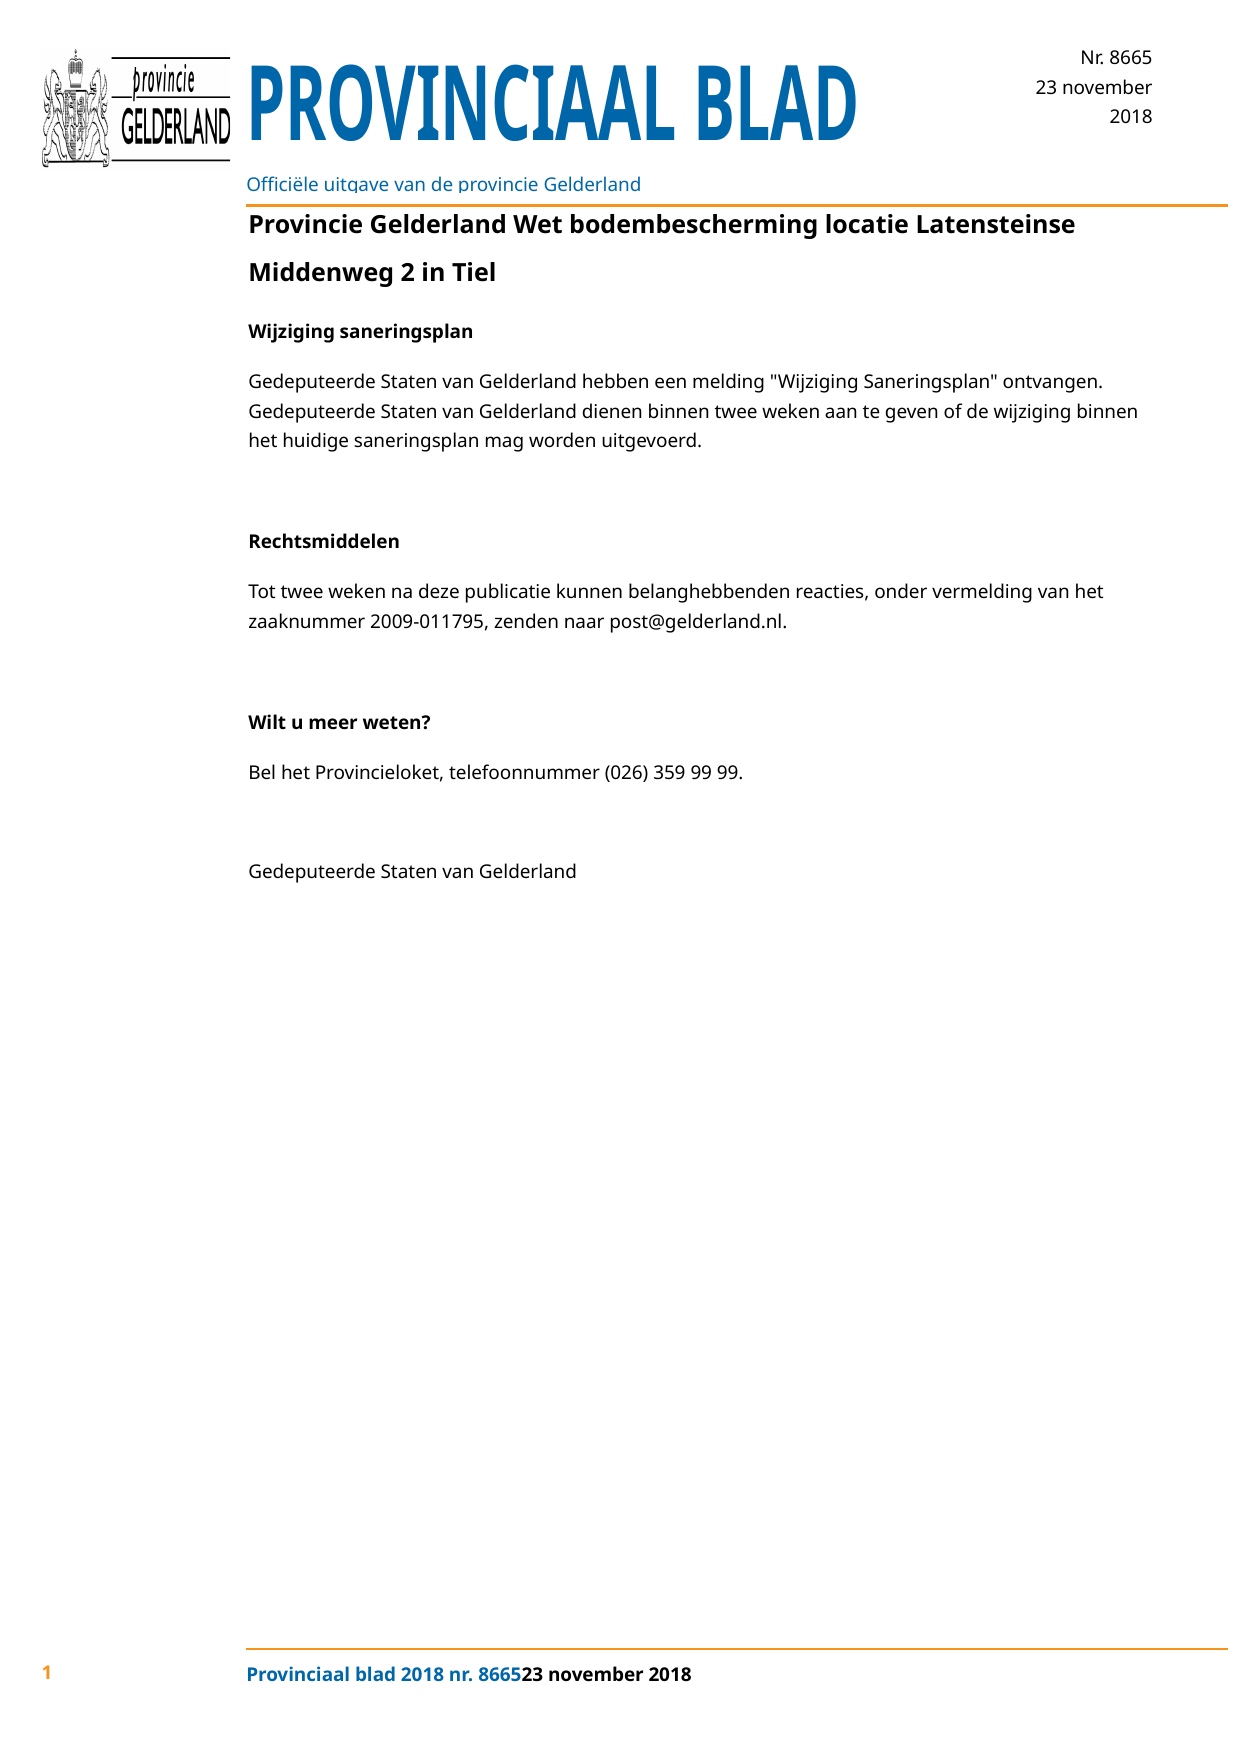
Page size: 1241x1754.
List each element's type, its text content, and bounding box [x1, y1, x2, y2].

picture [41, 47, 231, 172]
text Rechtsmiddelen [248, 528, 1152, 554]
text Wilt u meer weten? [248, 709, 1152, 735]
text Wijziging saneringsplan [248, 318, 1152, 344]
text Bel het Provincieloket, telefoonnummer (026) 359 99 99. [248, 759, 1152, 785]
text Gedeputeerde Staten van Gelderland [248, 858, 1152, 883]
text Provincie Gelderland Wet bodembescherming locatie Latensteinse Middenweg 2 in Tiel [248, 207, 1152, 288]
text Gedeputeerde Staten van Gelderland hebben een melding "Wijziging Saneringsplan" ontvangen. Gedeputeerde Staten van Gelderland dienen binnen twee weken aan te geven of de wijziging binnen het huidige saneringsplan mag worden uitgevoerd. [248, 368, 1152, 453]
text Tot twee weken na deze publicatie kunnen belanghebbenden reacties, onder vermelding van het zaaknummer 2009-011795, zenden naar post@gelderland.nl. [248, 579, 1152, 634]
